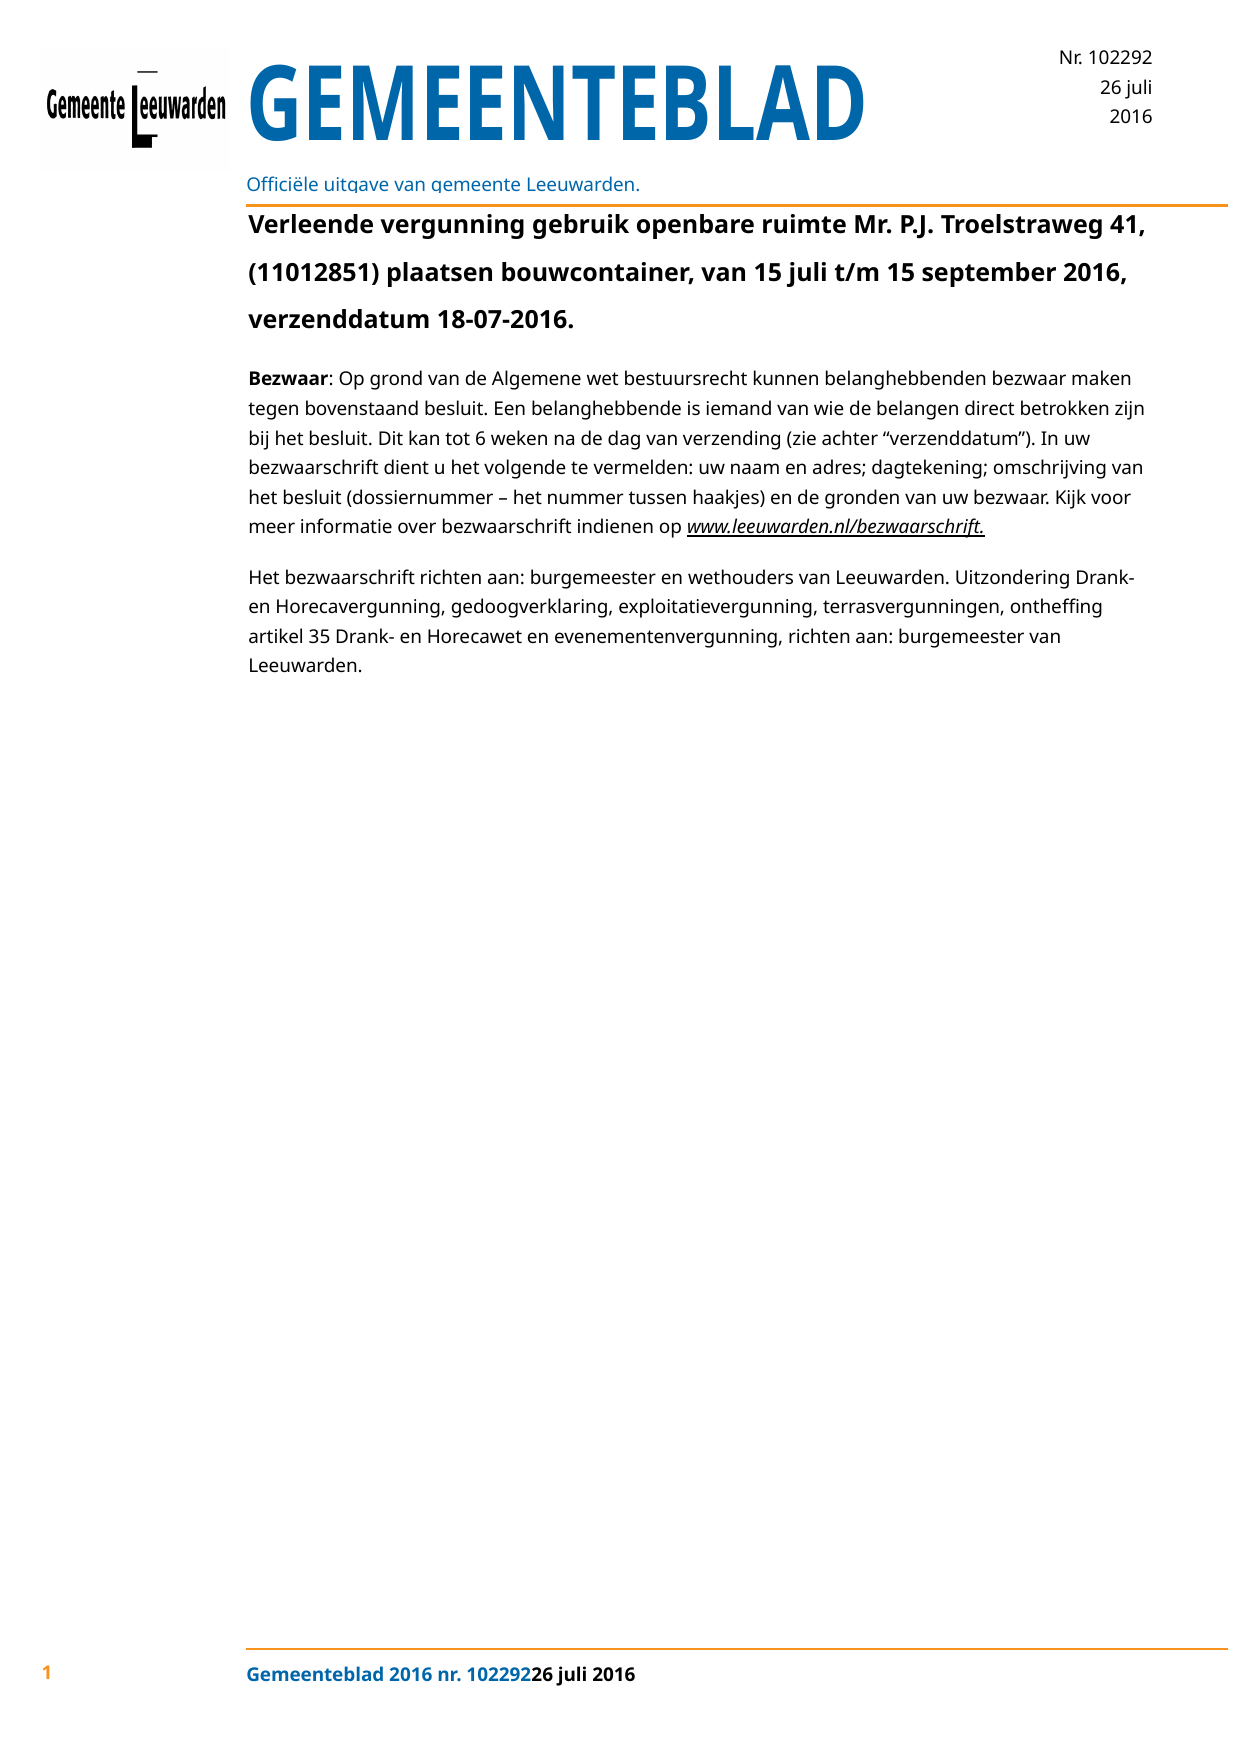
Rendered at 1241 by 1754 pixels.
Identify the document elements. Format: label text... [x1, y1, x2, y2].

text Het bezwaarschrift richten aan: burgemeester en wethouders van Leeuwarden. Uitzondering Drank- en Horecavergunning, gedoogverklaring, exploitatievergunning, terrasvergunningen, ontheffing artikel 35 Drank- en Horecawet en evenementenvergunning, richten aan: burgemeester van Leeuwarden. [248, 564, 1152, 678]
picture [41, 47, 231, 172]
text Bezwaar: Op grond van de Algemene wet bestuursrecht kunnen belanghebbenden bezwaar maken tegen bovenstaand besluit. Een belanghebbende is iemand van wie de belangen direct betrokken zijn bij het besluit. Dit kan tot 6 weken na de dag van verzending (zie achter “verzenddatum”). In uw bezwaarschrift dient u het volgende te vermelden: uw naam en adres; dagtekening; omschrijving van het besluit (dossiernummer – het nummer tussen haakjes) en de gronden van uw bezwaar. Kijk voor meer informatie over bezwaarschrift indienen op www.leeuwarden.nl/bezwaarschrift. [248, 366, 1152, 539]
text Verleende vergunning gebruik openbare ruimte Mr. P.J. Troelstraweg 41, (11012851) plaatsen bouwcontainer, van 15 juli t/m 15 september 2016, verzenddatum 18-07-2016. [248, 207, 1152, 336]
